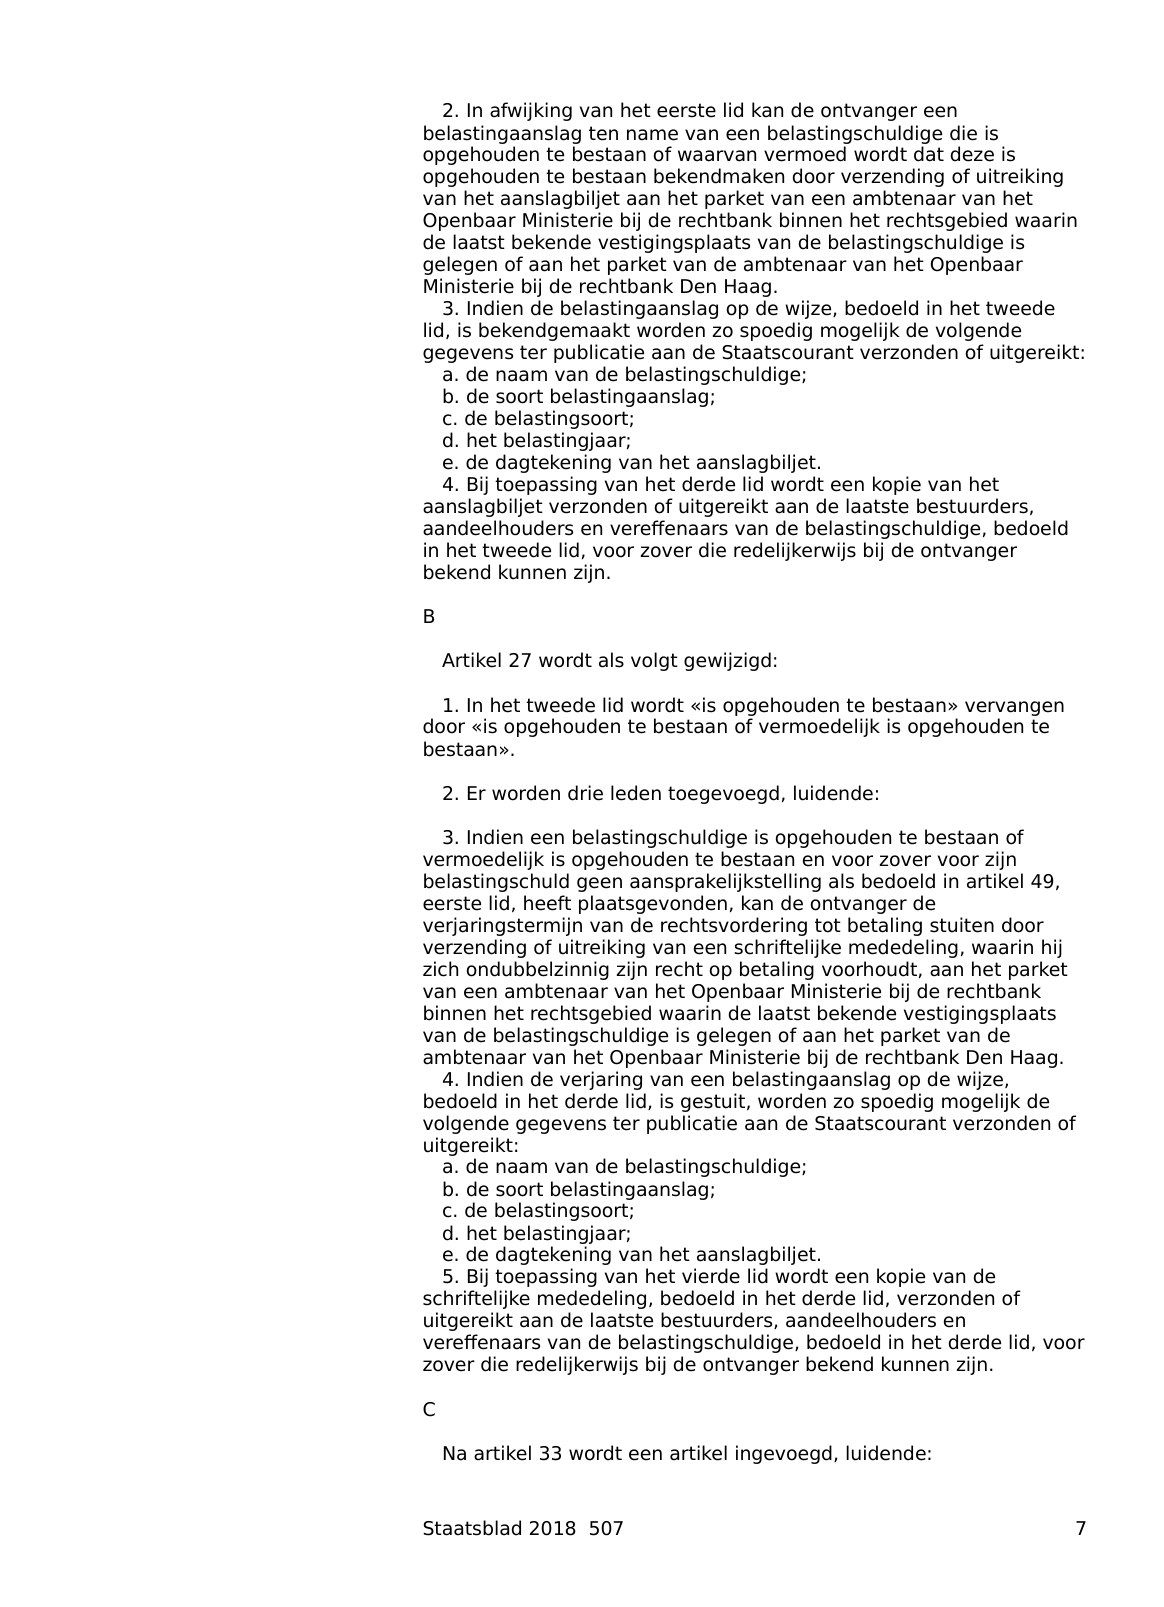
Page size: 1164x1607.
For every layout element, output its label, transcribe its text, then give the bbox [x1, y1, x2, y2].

text b. de soort belastingaanslag; [422, 1178, 1087, 1200]
text e. de dagtekening van het aanslagbiljet. [422, 1244, 1087, 1266]
text 3. Indien een belastingschuldige is opgehouden te bestaan of vermoedelijk is opgehouden te bestaan en voor zover voor zijn belastingschuld geen aansprakelijkstelling als bedoeld in artikel 49, eerste lid, heeft plaatsgevonden, kan de ontvanger de verjaringstermijn van de rechtsvordering tot betaling stuiten door verzending of uitreiking van een schriftelijke mededeling, waarin hij zich ondubbelzinnig zijn recht op betaling voorhoudt, aan het parket van een ambtenaar van het Openbaar Ministerie bij de rechtbank binnen het rechtsgebied waarin de laatst bekende vestigingsplaats van de belastingschuldige is gelegen of aan het parket van de ambtenaar van het Openbaar Ministerie bij de rechtbank Den Haag. [422, 827, 1087, 1068]
text 5. Bij toepassing van het vierde lid wordt een kopie van de schriftelijke mededeling, bedoeld in het derde lid, verzonden of uitgereikt aan de laatste bestuurders, aandeelhouders en vereffenaars van de belastingschuldige, bedoeld in het derde lid, voor zover die redelijkerwijs bij de ontvanger bekend kunnen zijn. [422, 1266, 1087, 1376]
text c. de belastingsoort; [422, 408, 1087, 430]
text d. het belastingjaar; [422, 430, 1087, 452]
text a. de naam van de belastingschuldige; [422, 1156, 1087, 1178]
text a. de naam van de belastingschuldige; [422, 364, 1087, 386]
text C [422, 1398, 1087, 1420]
text Artikel 27 wordt als volgt gewijzigd: [422, 650, 1087, 672]
text 4. Indien de verjaring van een belastingaanslag op de wijze, bedoeld in het derde lid, is gestuit, worden zo spoedig mogelijk de volgende gegevens ter publicatie aan de Staatscourant verzonden of uitgereikt: [422, 1068, 1087, 1156]
text Na artikel 33 wordt een artikel ingevoegd, luidende: [422, 1443, 1087, 1464]
text d. het belastingjaar; [422, 1222, 1087, 1244]
text 4. Bij toepassing van het derde lid wordt een kopie van het aanslagbiljet verzonden of uitgereikt aan de laatste bestuurders, aandeelhouders en vereffenaars van de belastingschuldige, bedoeld in het tweede lid, voor zover die redelijkerwijs bij de ontvanger bekend kunnen zijn. [422, 474, 1087, 584]
text 2. Er worden drie leden toegevoegd, luidende: [422, 783, 1087, 804]
text 2. In afwijking van het eerste lid kan de ontvanger een belastingaanslag ten name van een belastingschuldige die is opgehouden te bestaan of waarvan vermoed wordt dat deze is opgehouden te bestaan bekendmaken door verzending of uitreiking van het aanslagbiljet aan het parket van een ambtenaar van het Openbaar Ministerie bij de rechtbank binnen het rechtsgebied waarin de laatst bekende vestigingsplaats van de belastingschuldige is gelegen of aan het parket van de ambtenaar van het Openbaar Ministerie bij de rechtbank Den Haag. [422, 100, 1087, 298]
text 1. In het tweede lid wordt «is opgehouden te bestaan» vervangen door «is opgehouden te bestaan of vermoedelijk is opgehouden te bestaan». [422, 694, 1087, 760]
text e. de dagtekening van het aanslagbiljet. [422, 452, 1087, 474]
text 3. Indien de belastingaanslag op de wijze, bedoeld in het tweede lid, is bekendgemaakt worden zo spoedig mogelijk de volgende gegevens ter publicatie aan de Staatscourant verzonden of uitgereikt: [422, 298, 1087, 364]
text c. de belastingsoort; [422, 1200, 1087, 1222]
text B [422, 606, 1087, 628]
text b. de soort belastingaanslag; [422, 386, 1087, 408]
